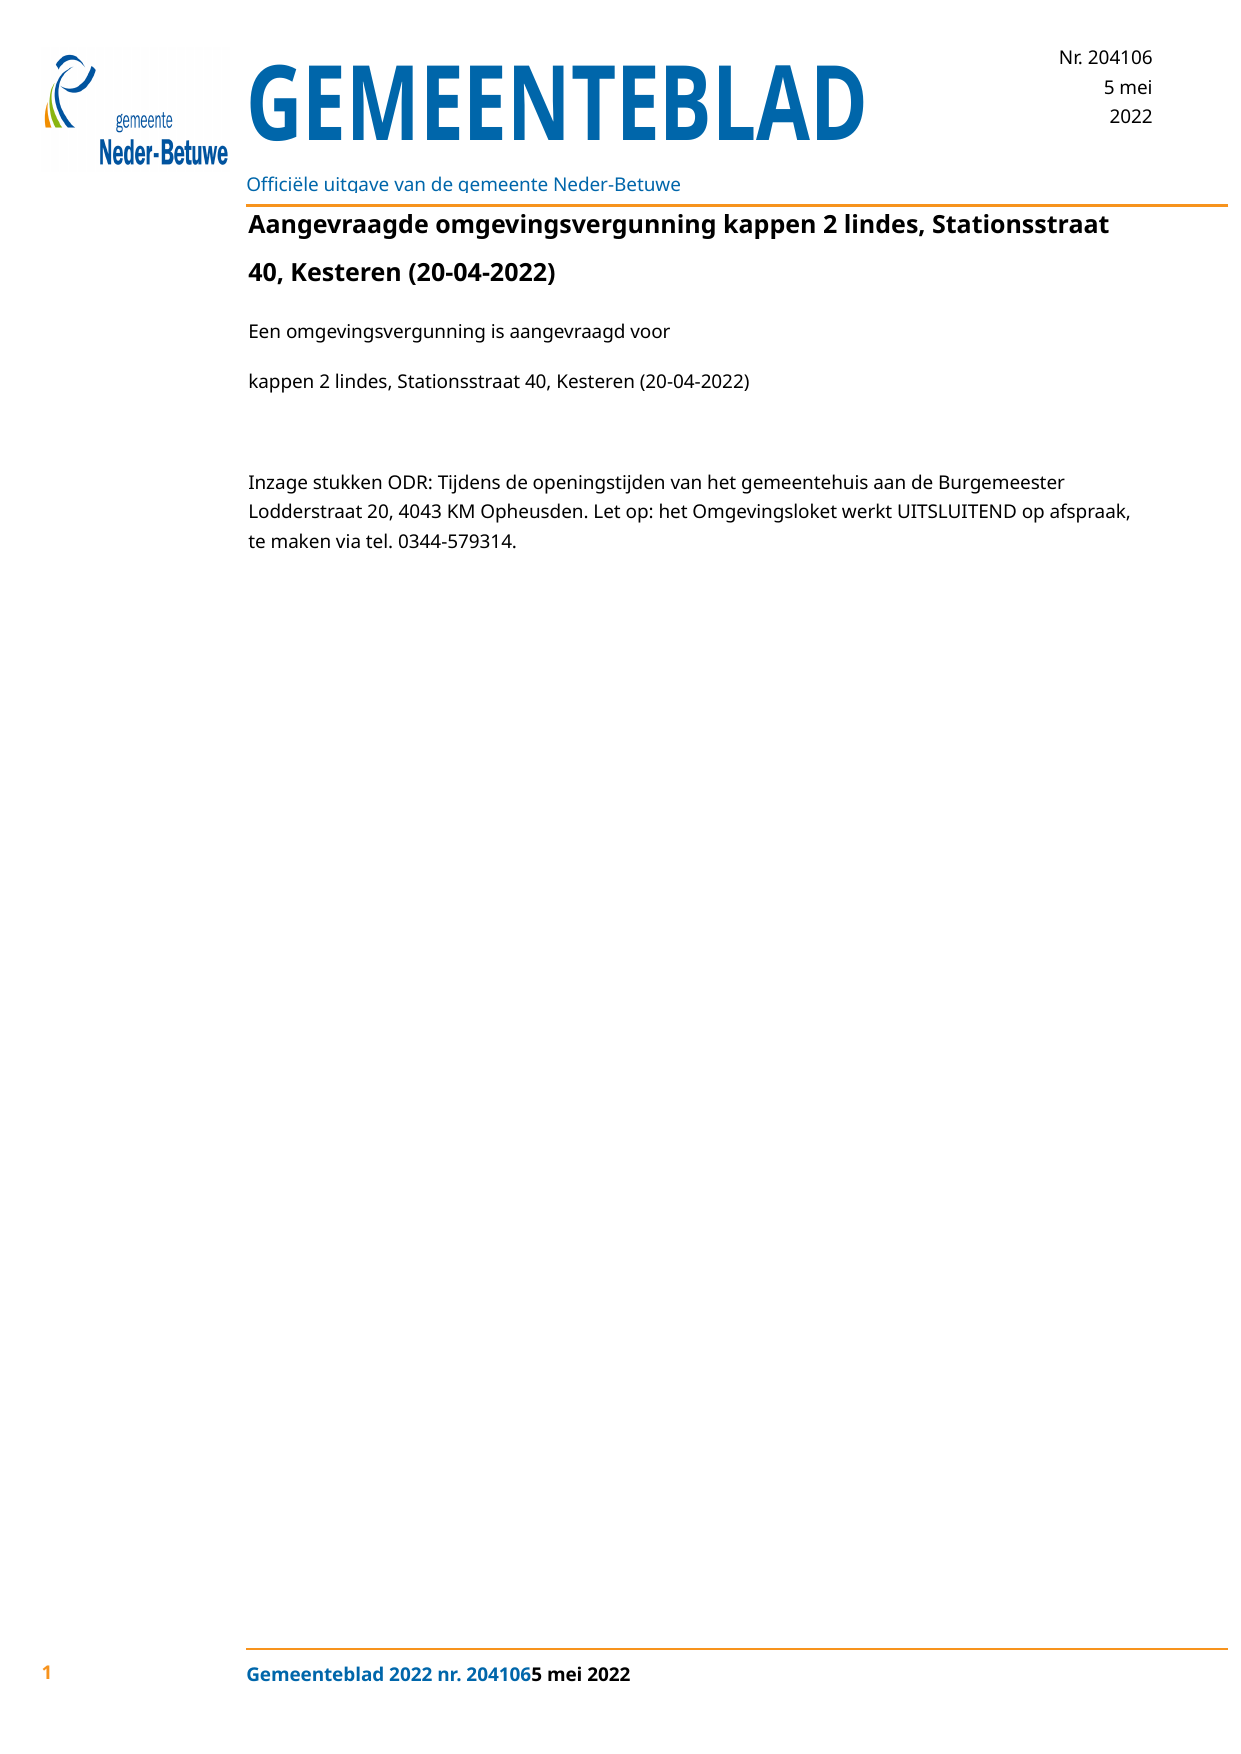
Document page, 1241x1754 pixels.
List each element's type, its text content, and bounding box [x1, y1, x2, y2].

text Inzage stukken ODR: Tijdens de openingstijden van het gemeentehuis aan de Burgemeester Lodderstraat 20, 4043 KM Opheusden. Let op: het Omgevingsloket werkt UITSLUITEND op afspraak, te maken via tel. 0344-579314. [248, 469, 1152, 554]
picture [41, 47, 231, 172]
text Aangevraagde omgevingsvergunning kappen 2 lindes, Stationsstraat 40, Kesteren (20-04-2022) [248, 207, 1152, 288]
text kappen 2 lindes, Stationsstraat 40, Kesteren (20-04-2022) [248, 368, 1152, 394]
text Een omgevingsvergunning is aangevraagd voor [248, 318, 1152, 344]
